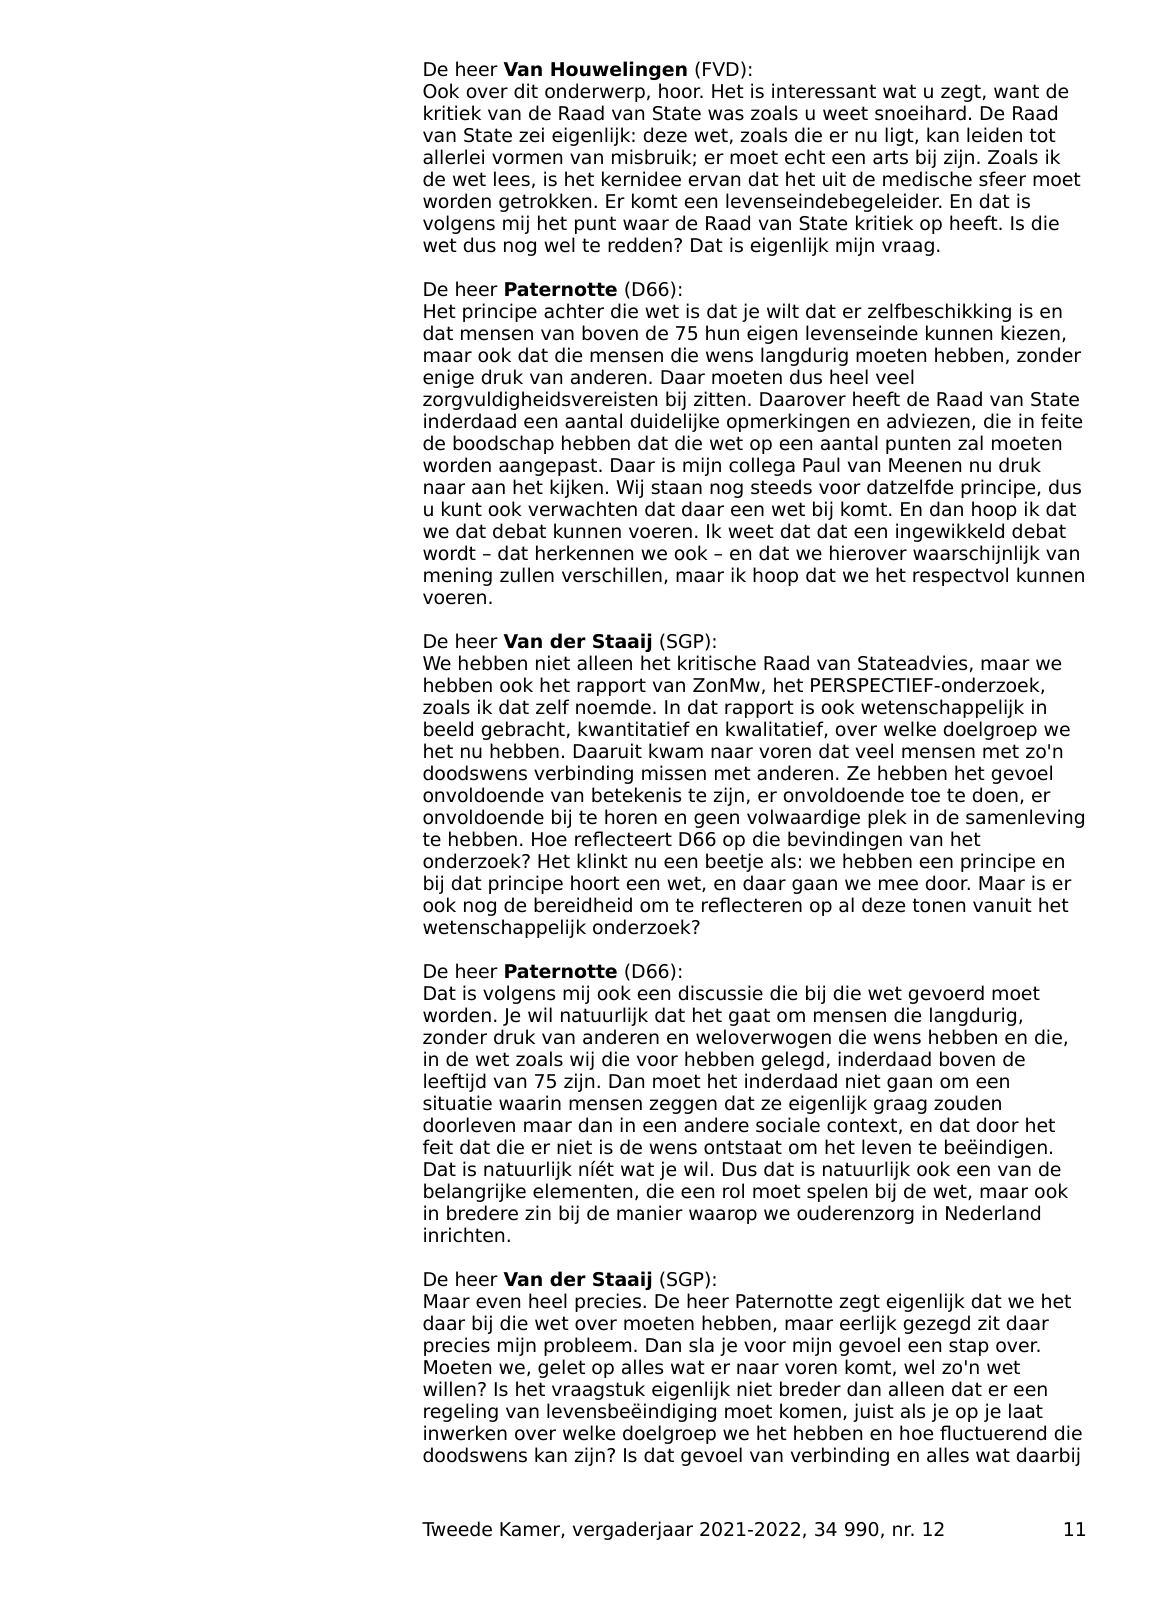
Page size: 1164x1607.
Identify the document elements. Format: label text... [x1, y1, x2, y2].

text De heer Paternotte (D66): [422, 279, 1087, 301]
text De heer Van Houwelingen (FVD): [422, 59, 1087, 81]
text De heer Van der Staaij (SGP): [422, 631, 1087, 653]
text Dat is volgens mij ook een discussie die bij die wet gevoerd moet worden. Je wil natuurlijk dat het gaat om mensen die langdurig, zonder druk van anderen en weloverwogen die wens hebben en die, in de wet zoals wij die voor hebben gelegd, inderdaad boven de leeftijd van 75 zijn. Dan moet het inderdaad niet gaan om een situatie waarin mensen zeggen dat ze eigenlijk graag zouden doorleven maar dan in een andere sociale context, en dat door het feit dat die er niet is de wens ontstaat om het leven te beëindigen. Dat is natuurlijk níét wat je wil. Dus dat is natuurlijk ook een van de belangrijke elementen, die een rol moet spelen bij de wet, maar ook in bredere zin bij de manier waarop we ouderenzorg in Nederland inrichten. [422, 983, 1087, 1247]
text De heer Paternotte (D66): [422, 961, 1087, 983]
text Ook over dit onderwerp, hoor. Het is interessant wat u zegt, want de kritiek van de Raad van State was zoals u weet snoeihard. De Raad van State zei eigenlijk: deze wet, zoals die er nu ligt, kan leiden tot allerlei vormen van misbruik; er moet echt een arts bij zijn. Zoals ik de wet lees, is het kernidee ervan dat het uit de medische sfeer moet worden getrokken. Er komt een levenseindebegeleider. En dat is volgens mij het punt waar de Raad van State kritiek op heeft. Is die wet dus nog wel te redden? Dat is eigenlijk mijn vraag. [422, 81, 1087, 257]
text We hebben niet alleen het kritische Raad van Stateadvies, maar we hebben ook het rapport van ZonMw, het PERSPECTIEF-onderzoek, zoals ik dat zelf noemde. In dat rapport is ook wetenschappelijk in beeld gebracht, kwantitatief en kwalitatief, over welke doelgroep we het nu hebben. Daaruit kwam naar voren dat veel mensen met zo'n doodswens verbinding missen met anderen. Ze hebben het gevoel onvoldoende van betekenis te zijn, er onvoldoende toe te doen, er onvoldoende bij te horen en geen volwaardige plek in de samenleving te hebben. Hoe reflecteert D66 op die bevindingen van het onderzoek? Het klinkt nu een beetje als: we hebben een principe en bij dat principe hoort een wet, en daar gaan we mee door. Maar is er ook nog de bereidheid om te reflecteren op al deze tonen vanuit het wetenschappelijk onderzoek? [422, 653, 1087, 939]
text Maar even heel precies. De heer Paternotte zegt eigenlijk dat we het daar bij die wet over moeten hebben, maar eerlijk gezegd zit daar precies mijn probleem. Dan sla je voor mijn gevoel een stap over. Moeten we, gelet op alles wat er naar voren komt, wel zo'n wet willen? Is het vraagstuk eigenlijk niet breder dan alleen dat er een regeling van levensbeëindiging moet komen, juist als je op je laat inwerken over welke doelgroep we het hebben en hoe fluctuerend die doodswens kan zijn? Is dat gevoel van verbinding en alles wat daarbij [422, 1291, 1087, 1467]
text Het principe achter die wet is dat je wilt dat er zelfbeschikking is en dat mensen van boven de 75 hun eigen levenseinde kunnen kiezen, maar ook dat die mensen die wens langdurig moeten hebben, zonder enige druk van anderen. Daar moeten dus heel veel zorgvuldigheidsvereisten bij zitten. Daarover heeft de Raad van State inderdaad een aantal duidelijke opmerkingen en adviezen, die in feite de boodschap hebben dat die wet op een aantal punten zal moeten worden aangepast. Daar is mijn collega Paul van Meenen nu druk naar aan het kijken. Wij staan nog steeds voor datzelfde principe, dus u kunt ook verwachten dat daar een wet bij komt. En dan hoop ik dat we dat debat kunnen voeren. Ik weet dat dat een ingewikkeld debat wordt – dat herkennen we ook – en dat we hierover waarschijnlijk van mening zullen verschillen, maar ik hoop dat we het respectvol kunnen voeren. [422, 301, 1087, 609]
text De heer Van der Staaij (SGP): [422, 1269, 1087, 1291]
